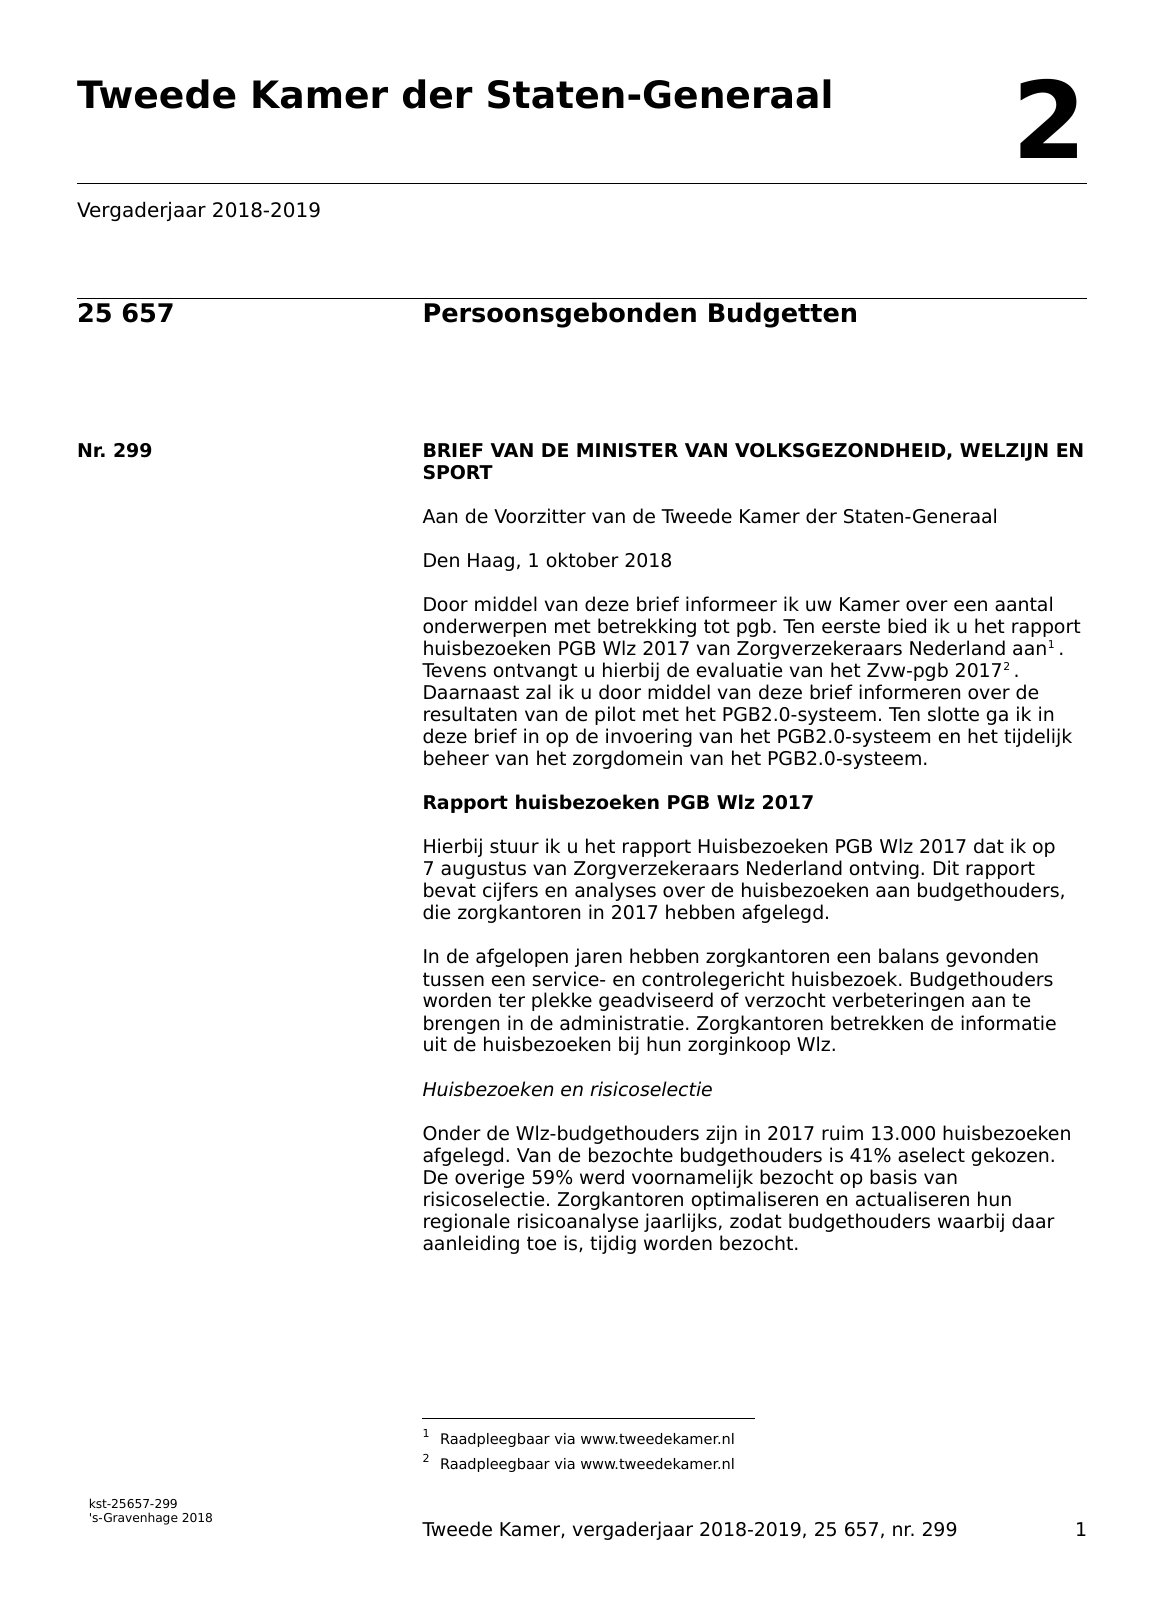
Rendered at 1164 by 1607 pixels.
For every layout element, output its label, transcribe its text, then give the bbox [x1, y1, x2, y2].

subtitle Rapport huisbezoeken PGB Wlz 2017 [422, 792, 1087, 814]
text kst-25657-299 [88, 1497, 323, 1511]
text Hierbij stuur ik u het rapport Huisbezoeken PGB Wlz 2017 dat ik op 7 augustus van Zorgverzekeraars Nederland ontving. Dit rapport bevat cijfers en analyses over de huisbezoeken aan budgethouders, die zorgkantoren in 2017 hebben afgelegd. [422, 836, 1087, 924]
text Raadpleegbaar via www.tweedekamer.nl [422, 1427, 1087, 1449]
subtitle Nr. 299 BRIEF VAN DE MINISTER VAN VOLKSGEZONDHEID, WELZIJN EN SPORT [77, 440, 1087, 484]
text Aan de Voorzitter van de Tweede Kamer der Staten-Generaal [422, 506, 1087, 528]
table_header 2 [886, 59, 1087, 183]
text 's-Gravenhage 2018 [88, 1511, 323, 1525]
text Raadpleegbaar via www.tweedekamer.nl [422, 1452, 1087, 1474]
text Den Haag, 1 oktober 2018 [422, 550, 1087, 572]
subtitle Huisbezoeken en risicoselectie [422, 1078, 1087, 1101]
table_header Tweede Kamer der Staten-Generaal [77, 59, 886, 183]
text Door middel van deze brief informeer ik uw Kamer over een aantal onderwerpen met betrekking tot pgb. Ten eerste bied ik u het rapport huisbezoeken PGB Wlz 2017 van Zorgverzekeraars Nederland aan. Tevens ontvangt u hierbij de evaluatie van het Zvw-pgb 2017. Daarnaast zal ik u door middel van deze brief informeren over de resultaten van de pilot met het PGB2.0-systeem. Ten slotte ga ik in deze brief in op de invoering van het PGB2.0-systeem en het tijdelijk beheer van het zorgdomein van het PGB2.0-systeem. [422, 594, 1087, 770]
text In de afgelopen jaren hebben zorgkantoren een balans gevonden tussen een service- en controlegericht huisbezoek. Budgethouders worden ter plekke geadviseerd of verzocht verbeteringen aan te brengen in de administratie. Zorgkantoren betrekken de informatie uit de huisbezoeken bij hun zorginkoop Wlz. [422, 946, 1087, 1056]
subtitle 25 657 Persoonsgebonden Budgetten [77, 299, 1087, 329]
table_cell Vergaderjaar 2018-2019 [77, 184, 1087, 298]
text Onder de Wlz-budgethouders zijn in 2017 ruim 13.000 huisbezoeken afgelegd. Van de bezochte budgethouders is 41% aselect gekozen. De overige 59% werd voornamelijk bezocht op basis van risicoselectie. Zorgkantoren optimaliseren en actualiseren hun regionale risicoanalyse jaarlijks, zodat budgethouders waarbij daar aanleiding toe is, tijdig worden bezocht. [422, 1123, 1087, 1254]
